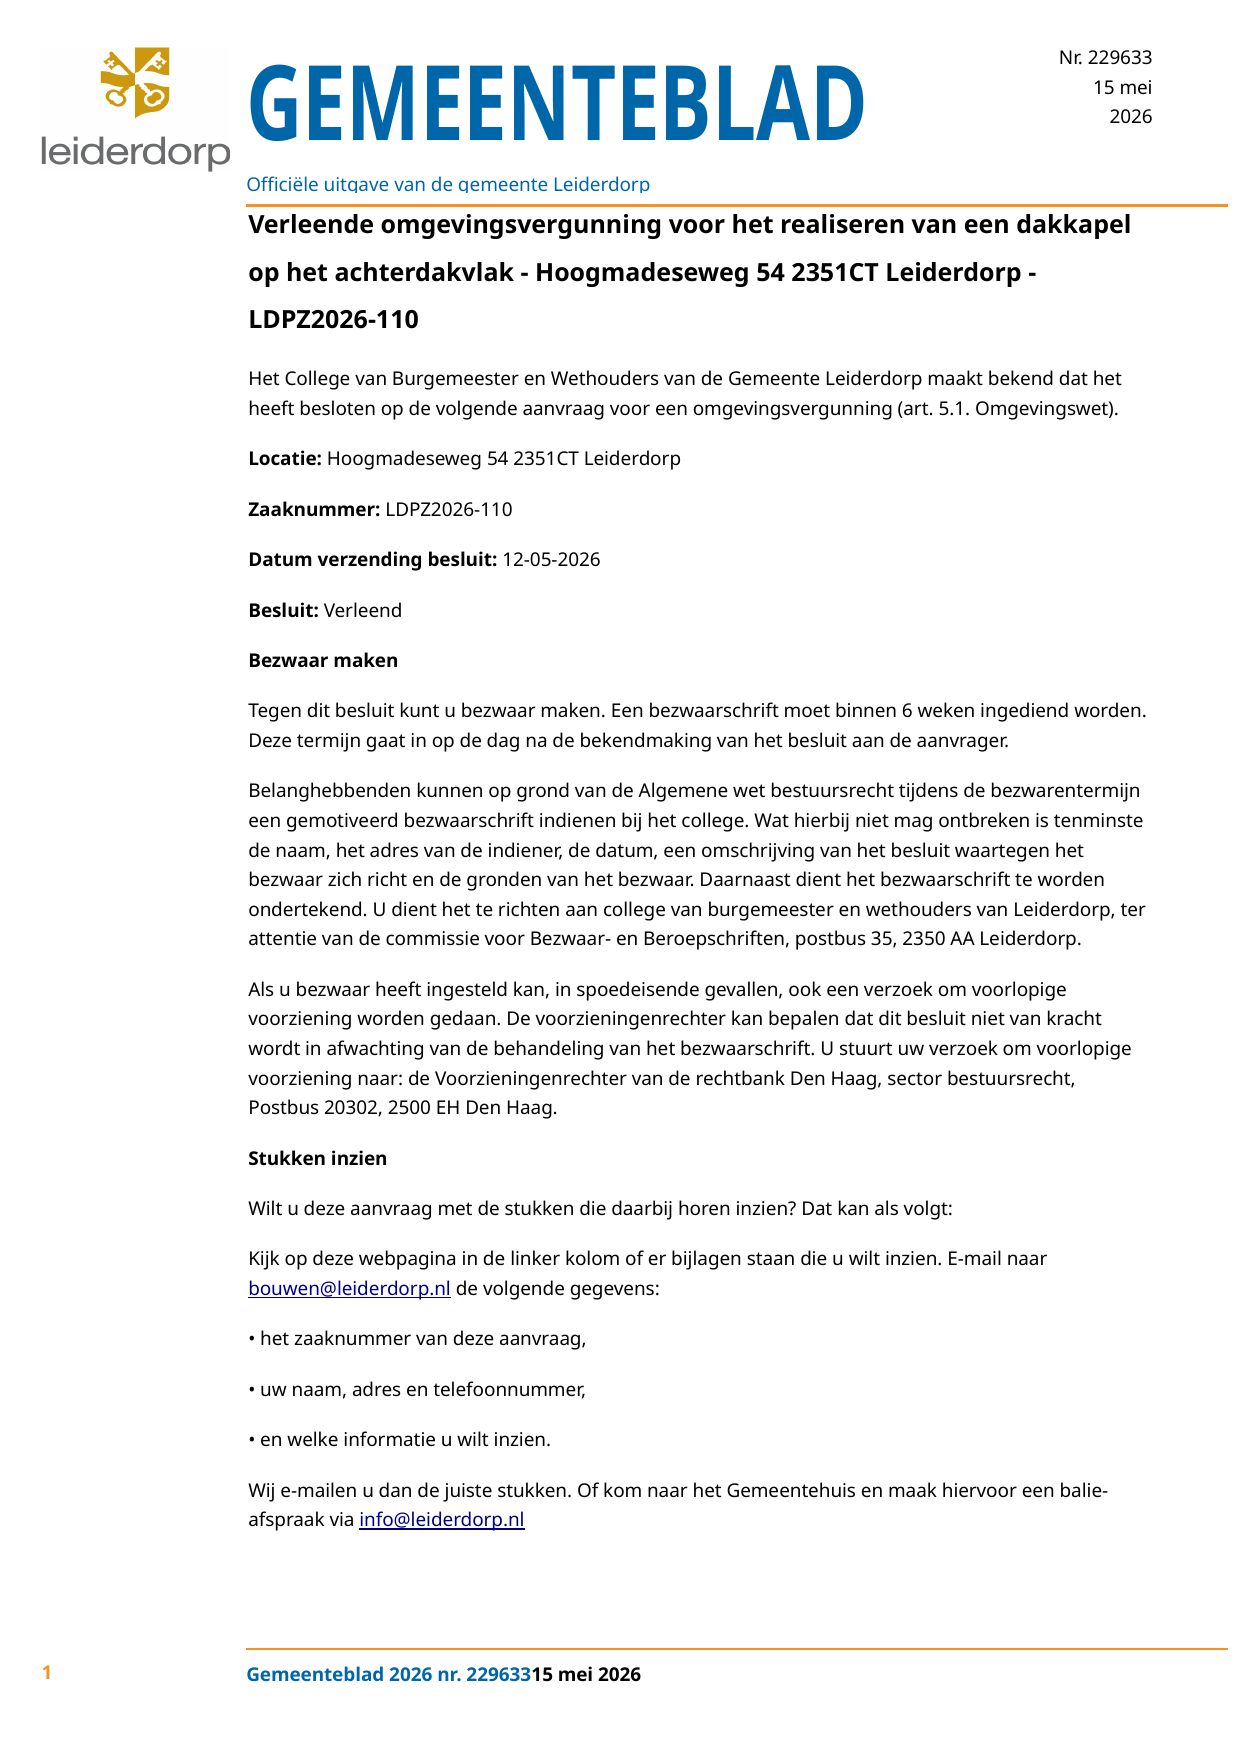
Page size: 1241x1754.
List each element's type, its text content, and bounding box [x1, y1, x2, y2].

text Bezwaar maken [248, 647, 1152, 673]
text Kijk op deze webpagina in de linker kolom of er bijlagen staan die u wilt inzien. E-mail naar bouwen@leiderdorp.nl de volgende gegevens: [248, 1246, 1152, 1301]
text Tegen dit besluit kunt u bezwaar maken. Een bezwaarschrift moet binnen 6 weken ingediend worden. Deze termijn gaat in op de dag na de bekendmaking van het besluit aan de aanvrager. [248, 698, 1152, 753]
text • het zaaknummer van deze aanvraag, [248, 1326, 1152, 1351]
text Belanghebbenden kunnen op grond van de Algemene wet bestuursrecht tijdens de bezwarentermijn een gemotiveerd bezwaarschrift indienen bij het college. Wat hierbij niet mag ontbreken is tenminste de naam, het adres van de indiener, de datum, een omschrijving van het besluit waartegen het bezwaar zich richt en de gronden van het bezwaar. Daarnaast dient het bezwaarschrift te worden ondertekend. U dient het te richten aan college van burgemeester en wethouders van Leiderdorp, ter attentie van de commissie voor Bezwaar- en Beroepschriften, postbus 35, 2350 AA Leiderdorp. [248, 778, 1152, 951]
text Wilt u deze aanvraag met de stukken die daarbij horen inzien? Dat kan als volgt: [248, 1195, 1152, 1221]
text Locatie: Hoogmadeseweg 54 2351CT Leiderdorp [248, 446, 1152, 471]
text Datum verzending besluit: 12-05-2026 [248, 546, 1152, 572]
text • en welke informatie u wilt inzien. [248, 1426, 1152, 1452]
text Als u bezwaar heeft ingesteld kan, in spoedeisende gevallen, ook een verzoek om voorlopige voorziening worden gedaan. De voorzieningenrechter kan bepalen dat dit besluit niet van kracht wordt in afwachting van de behandeling van het bezwaarschrift. U stuurt uw verzoek om voorlopige voorziening naar: de Voorzieningenrechter van de rechtbank Den Haag, sector bestuursrecht, Postbus 20302, 2500 EH Den Haag. [248, 976, 1152, 1120]
text • uw naam, adres en telefoonnummer, [248, 1376, 1152, 1402]
picture [41, 47, 231, 172]
text Besluit: Verleend [248, 597, 1152, 622]
text Verleende omgevingsvergunning voor het realiseren van een dakkapel op het achterdakvlak - Hoogmadeseweg 54 2351CT Leiderdorp - LDPZ2026-110 [248, 207, 1152, 336]
text Het College van Burgemeester en Wethouders van de Gemeente Leiderdorp maakt bekend dat het heeft besloten op de volgende aanvraag voor een omgevingsvergunning (art. 5.1. Omgevingswet). [248, 366, 1152, 421]
text Zaaknummer: LDPZ2026-110 [248, 496, 1152, 522]
text Wij e-mailen u dan de juiste stukken. Of kom naar het Gemeentehuis en maak hiervoor een balie-afspraak via info@leiderdorp.nl [248, 1477, 1152, 1532]
text Stukken inzien [248, 1145, 1152, 1170]
